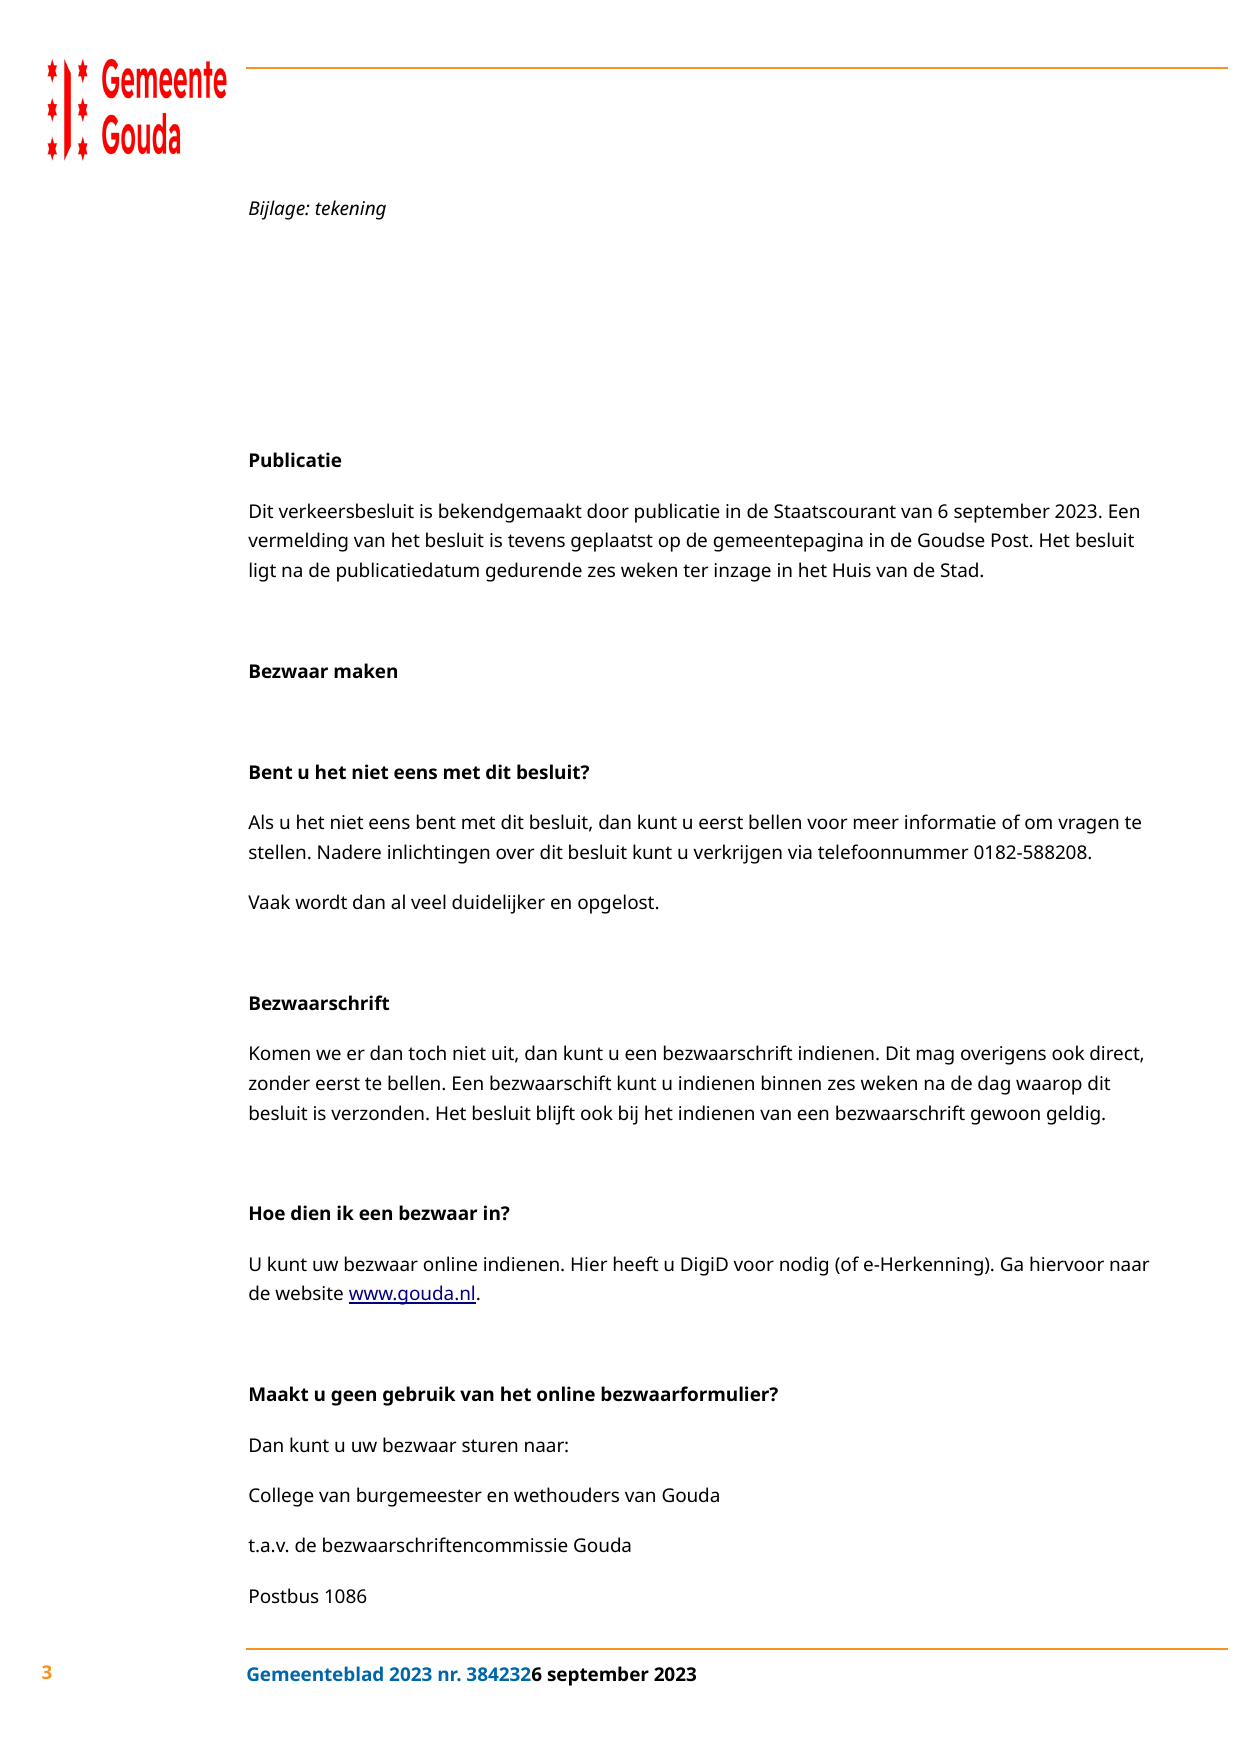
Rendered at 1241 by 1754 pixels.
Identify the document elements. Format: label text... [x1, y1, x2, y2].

text U kunt uw bezwaar online indienen. Hier heeft u DigiD voor nodig (of e-Herkenning). Ga hiervoor naar de website www.gouda.nl. [248, 1251, 1152, 1306]
text Dit verkeersbesluit is bekendgemaakt door publicatie in de Staatscourant van 6 september 2023. Een vermelding van het besluit is tevens geplaatst op de gemeentepagina in de Goudse Post. Het besluit ligt na de publicatiedatum gedurende zes weken ter inzage in het Huis van de Stad. [248, 498, 1152, 583]
text Bezwaar maken [248, 658, 1152, 684]
text Bent u het niet eens met dit besluit? [248, 759, 1152, 785]
picture [41, 47, 231, 172]
text Bijlage: tekening [248, 196, 1152, 221]
text College van burgemeester en wethouders van Gouda [248, 1482, 1152, 1508]
text Dan kunt u uw bezwaar sturen naar: [248, 1432, 1152, 1458]
text t.a.v. de bezwaarschriftencommissie Gouda [248, 1533, 1152, 1558]
text Bezwaarschrift [248, 990, 1152, 1016]
text Komen we er dan toch niet uit, dan kunt u een bezwaarschrift indienen. Dit mag overigens ook direct, zonder eerst te bellen. Een bezwaarschift kunt u indienen binnen zes weken na de dag waarop dit besluit is verzonden. Het besluit blijft ook bij het indienen van een bezwaarschrift gewoon geldig. [248, 1041, 1152, 1126]
text Publicatie [248, 448, 1152, 473]
text Hoe dien ik een bezwaar in? [248, 1201, 1152, 1226]
text Vaak wordt dan al veel duidelijker en opgelost. [248, 889, 1152, 915]
text Postbus 1086 [248, 1583, 1152, 1609]
text Als u het niet eens bent met dit besluit, dan kunt u eerst bellen voor meer informatie of om vragen te stellen. Nadere inlichtingen over dit besluit kunt u verkrijgen via telefoonnummer 0182-588208. [248, 809, 1152, 865]
text Maakt u geen gebruik van het online bezwaarformulier? [248, 1381, 1152, 1407]
